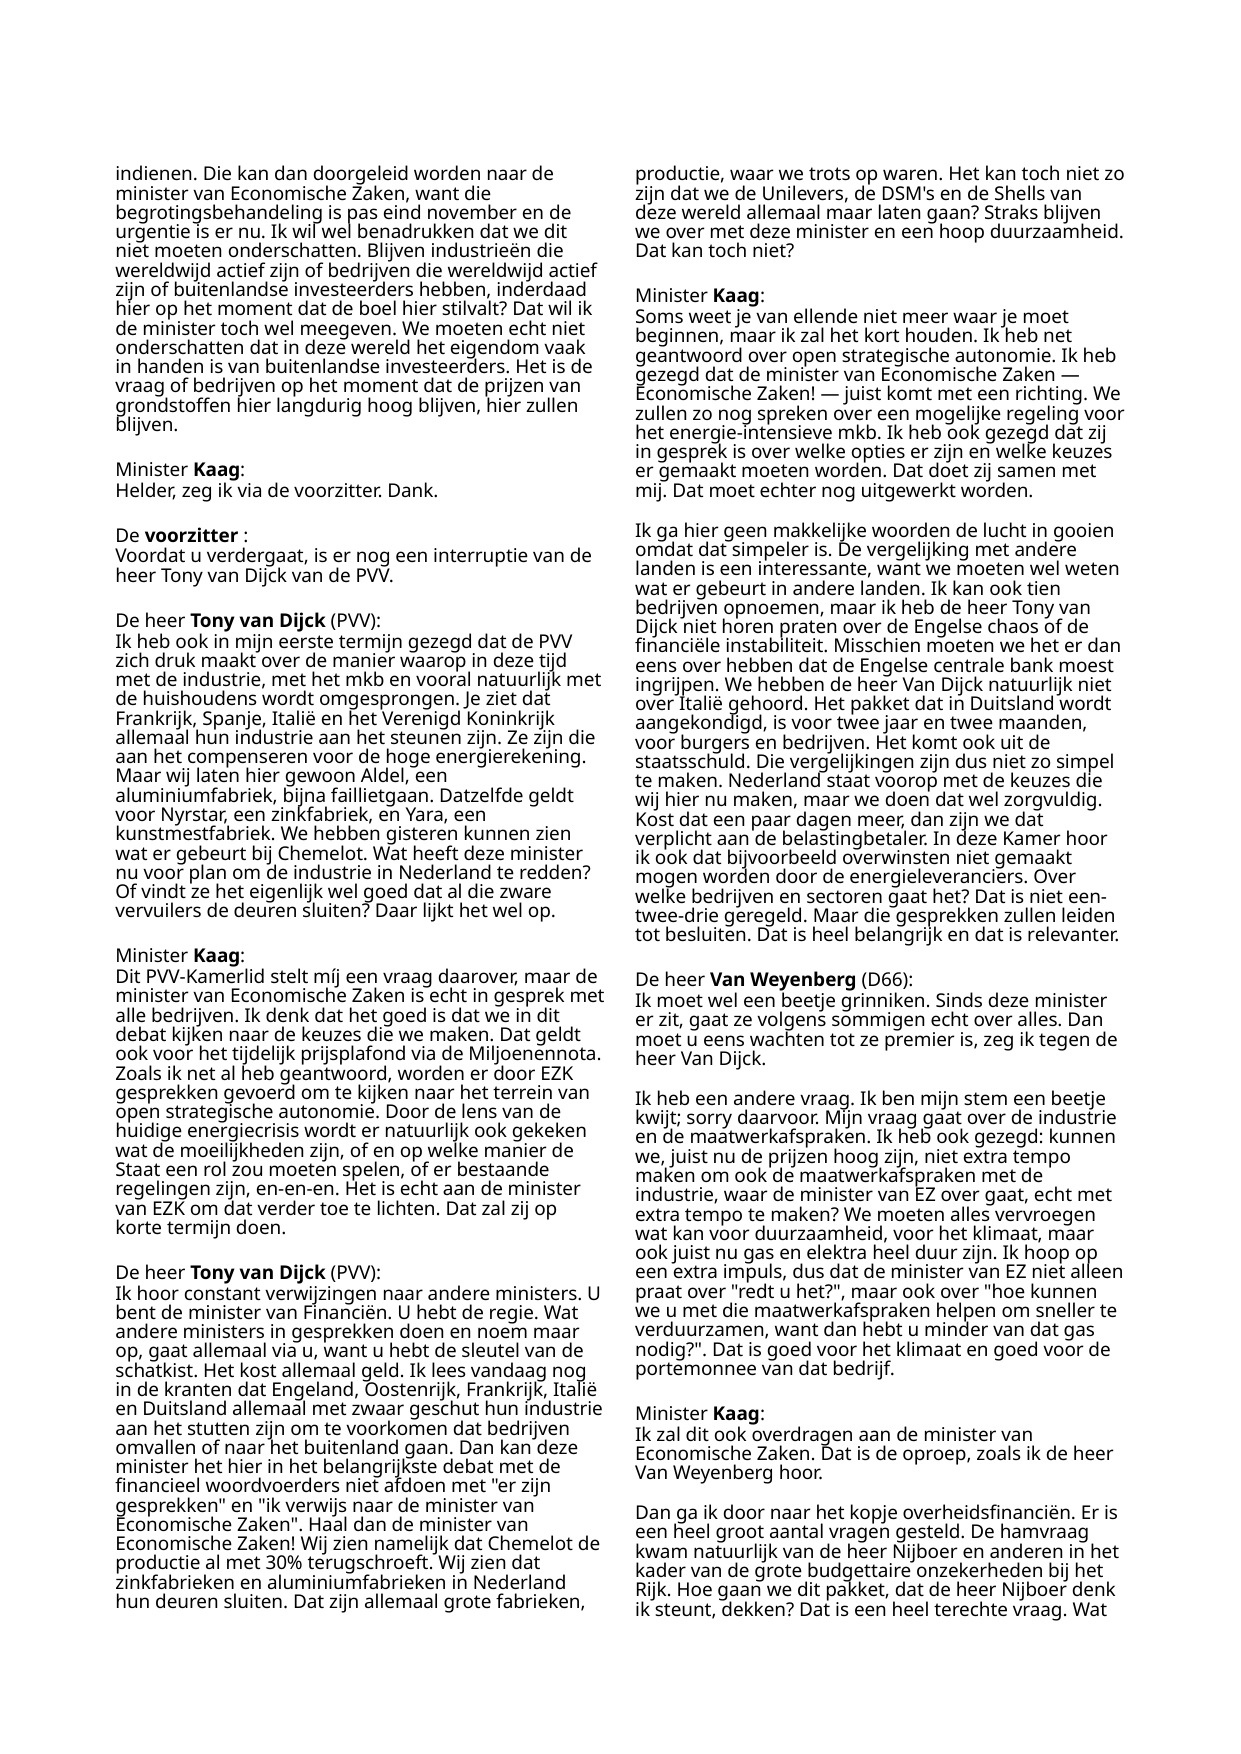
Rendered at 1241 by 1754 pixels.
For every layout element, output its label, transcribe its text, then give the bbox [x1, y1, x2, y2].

text Dit PVV-Kamerlid stelt míj een vraag daarover, maar de minister van Economische Zaken is echt in gesprek met alle bedrijven. Ik denk dat het goed is dat we in dit debat kijken naar de keuzes die we maken. Dat geldt ook voor het tijdelijk prijsplafond via de Miljoenennota. Zoals ik net al heb geantwoord, worden er door EZK gesprekken gevoerd om te kijken naar het terrein van open strategische autonomie. Door de lens van de huidige energiecrisis wordt er natuurlijk ook gekeken wat de moeilijkheden zijn, of en op welke manier de Staat een rol zou moeten spelen, of er bestaande regelingen zijn, en-en-en. Het is echt aan de minister van EZK om dat verder toe te lichten. Dat zal zij op korte termijn doen. [115, 968, 605, 1238]
text indienen. Die kan dan doorgeleid worden naar de minister van Economische Zaken, want die begrotingsbehandeling is pas eind november en de urgentie is er nu. Ik wil wel benadrukken dat we dit niet moeten onderschatten. Blijven industrieën die wereldwijd actief zijn of bedrijven die wereldwijd actief zijn of buitenlandse investeerders hebben, inderdaad hier op het moment dat de boel hier stilvalt? Dat wil ik de minister toch wel meegeven. We moeten echt niet onderschatten dat in deze wereld het eigendom vaak in handen is van buitenlandse investeerders. Het is de vraag of bedrijven op het moment dat de prijzen van grondstoffen hier langdurig hoog blijven, hier zullen blijven. [115, 165, 605, 435]
text productie, waar we trots op waren. Het kan toch niet zo zijn dat we de Unilevers, de DSM's en de Shells van deze wereld allemaal maar laten gaan? Straks blijven we over met deze minister en een hoop duurzaamheid. Dat kan toch niet? [635, 165, 1125, 262]
text De heer Tony van Dijck (PVV): [115, 1259, 605, 1284]
text De heer Van Weyenberg (D66): [635, 966, 1125, 992]
text Minister Kaag: [115, 456, 605, 482]
text Minister Kaag: [635, 1400, 1125, 1426]
text De voorzitter : [115, 522, 605, 547]
text Ik ga hier geen makkelijke woorden de lucht in gooien omdat dat simpeler is. De vergelijking met andere landen is een interessante, want we moeten wel weten wat er gebeurt in andere landen. Ik kan ook tien bedrijven opnoemen, maar ik heb de heer Tony van Dijck niet horen praten over de Engelse chaos of de financiële instabiliteit. Misschien moeten we het er dan eens over hebben dat de Engelse centrale bank moest ingrijpen. We hebben de heer Van Dijck natuurlijk niet over Italië gehoord. Het pakket dat in Duitsland wordt aangekondigd, is voor twee jaar en twee maanden, voor burgers en bedrijven. Het komt ook uit de staatsschuld. Die vergelijkingen zijn dus niet zo simpel te maken. Nederland staat voorop met de keuzes die wij hier nu maken, maar we doen dat wel zorgvuldig. Kost dat een paar dagen meer, dan zijn we dat verplicht aan de belastingbetaler. In deze Kamer hoor ik ook dat bijvoorbeeld overwinsten niet gemaakt mogen worden door de energieleveranciers. Over welke bedrijven en sectoren gaat het? Dat is niet een-twee-drie geregeld. Maar die gesprekken zullen leiden tot besluiten. Dat is heel belangrijk en dat is relevanter. [635, 522, 1125, 946]
text Minister Kaag: [115, 942, 605, 968]
text De heer Tony van Dijck (PVV): [115, 607, 605, 633]
text Ik hoor constant verwijzingen naar andere ministers. U bent de minister van Financiën. U hebt de regie. Wat andere ministers in gesprekken doen en noem maar op, gaat allemaal via u, want u hebt de sleutel van de schatkist. Het kost allemaal geld. Ik lees vandaag nog in de kranten dat Engeland, Oostenrijk, Frankrijk, Italië en Duitsland allemaal met zwaar geschut hun industrie aan het stutten zijn om te voorkomen dat bedrijven omvallen of naar het buitenland gaan. Dan kan deze minister het hier in het belangrijkste debat met de financieel woordvoerders niet afdoen met "er zijn gesprekken" en "ik verwijs naar de minister van Economische Zaken". Haal dan de minister van Economische Zaken! Wij zien namelijk dat Chemelot de productie al met 30% terugschroeft. Wij zien dat zinkfabrieken en aluminiumfabrieken in Nederland hun deuren sluiten. Dat zijn allemaal grote fabrieken, [115, 1284, 605, 1612]
text Dan ga ik door naar het kopje overheidsfinanciën. Er is een heel groot aantal vragen gesteld. De hamvraag kwam natuurlijk van de heer Nijboer en anderen in het kader van de grote budgettaire onzekerheden bij het Rijk. Hoe gaan we dit pakket, dat de heer Nijboer denk ik steunt, dekken? Dat is een heel terechte vraag. Wat [635, 1504, 1125, 1620]
text Helder, zeg ik via de voorzitter. Dank. [115, 482, 605, 501]
text Ik zal dit ook overdragen aan de minister van Economische Zaken. Dat is de oproep, zoals ik de heer Van Weyenberg hoor. [635, 1426, 1125, 1483]
text Minister Kaag: [635, 282, 1125, 308]
text Ik moet wel een beetje grinniken. Sinds deze minister er zit, gaat ze volgens sommigen echt over alles. Dan moet u eens wachten tot ze premier is, zeg ik tegen de heer Van Dijck. [635, 992, 1125, 1069]
text Soms weet je van ellende niet meer waar je moet beginnen, maar ik zal het kort houden. Ik heb net geantwoord over open strategische autonomie. Ik heb gezegd dat de minister van Economische Zaken — Economische Zaken! — juist komt met een richting. We zullen zo nog spreken over een mogelijke regeling voor het energie-intensieve mkb. Ik heb ook gezegd dat zij in gesprek is over welke opties er zijn en welke keuzes er gemaakt moeten worden. Dat doet zij samen met mij. Dat moet echter nog uitgewerkt worden. [635, 308, 1125, 501]
text Voordat u verdergaat, is er nog een interruptie van de heer Tony van Dijck van de PVV. [115, 547, 605, 586]
text Ik heb een andere vraag. Ik ben mijn stem een beetje kwijt; sorry daarvoor. Mijn vraag gaat over de industrie en de maatwerkafspraken. Ik heb ook gezegd: kunnen we, juist nu de prijzen hoog zijn, niet extra tempo maken om ook de maatwerkafspraken met de industrie, waar de minister van EZ over gaat, echt met extra tempo te maken? We moeten alles vervroegen wat kan voor duurzaamheid, voor het klimaat, maar ook juist nu gas en elektra heel duur zijn. Ik hoop op een extra impuls, dus dat de minister van EZ niet alleen praat over "redt u het?", maar ook over "hoe kunnen we u met die maatwerkafspraken helpen om sneller te verduurzamen, want dan hebt u minder van dat gas nodig?". Dat is goed voor het klimaat en goed voor de portemonnee van dat bedrijf. [635, 1090, 1125, 1379]
text Ik heb ook in mijn eerste termijn gezegd dat de PVV zich druk maakt over de manier waarop in deze tijd met de industrie, met het mkb en vooral natuurlijk met de huishoudens wordt omgesprongen. Je ziet dat Frankrijk, Spanje, Italië en het Verenigd Koninkrijk allemaal hun industrie aan het steunen zijn. Ze zijn die aan het compenseren voor de hoge energierekening. Maar wij laten hier gewoon Aldel, een aluminiumfabriek, bijna faillietgaan. Datzelfde geldt voor Nyrstar, een zinkfabriek, en Yara, een kunstmestfabriek. We hebben gisteren kunnen zien wat er gebeurt bij Chemelot. Wat heeft deze minister nu voor plan om de industrie in Nederland te redden? Of vindt ze het eigenlijk wel goed dat al die zware vervuilers de deuren sluiten? Daar lijkt het wel op. [115, 633, 605, 922]
